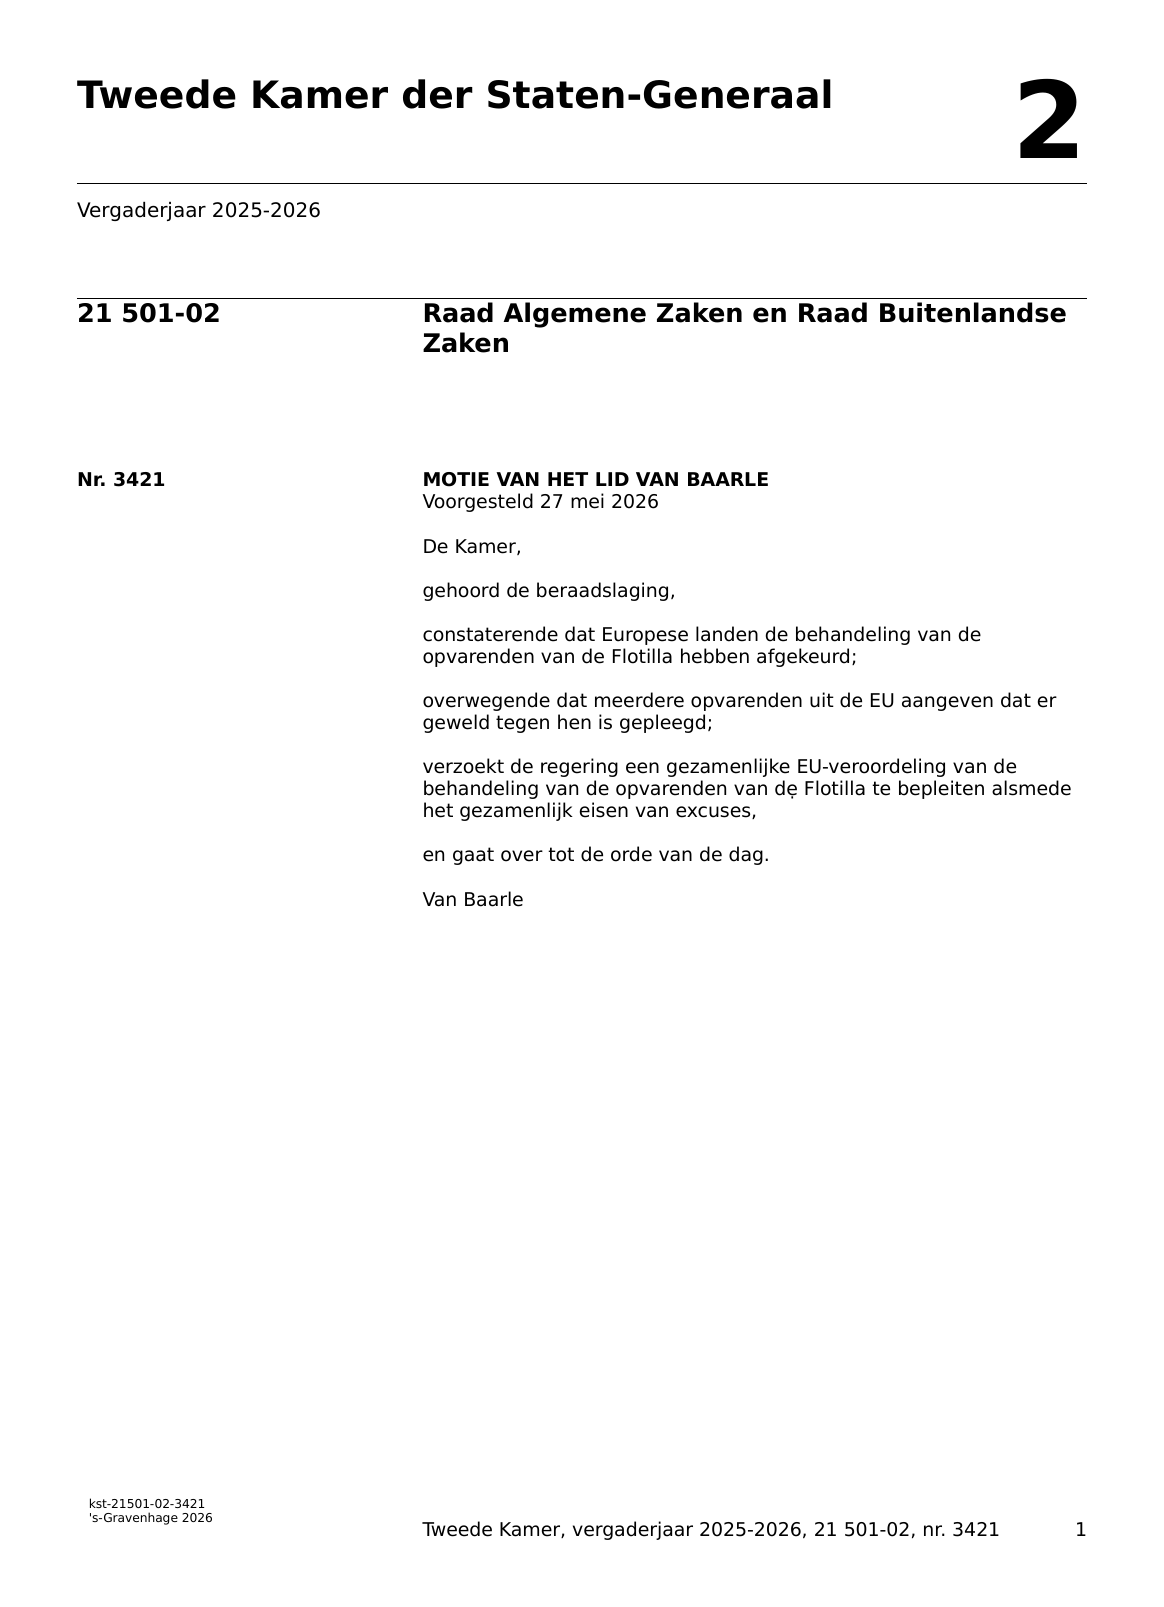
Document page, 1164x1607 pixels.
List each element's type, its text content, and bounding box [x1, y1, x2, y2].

text constaterende dat Europese landen de behandeling van de opvarenden van de Flotilla hebben afgekeurd; [422, 624, 1087, 668]
table_cell Vergaderjaar 2025-2026 [77, 184, 1087, 298]
text Van Baarle [422, 888, 1087, 910]
text 's-Gravenhage 2026 [88, 1511, 323, 1525]
text gehoord de beraadslaging, [422, 580, 1087, 602]
text verzoekt de regering een gezamenlijke EU-veroordeling van de behandeling van de opvarenden van dẹ Flotilla te bepleiten alsmede het gezamenlijk eisen van excuses, [422, 756, 1087, 822]
text Voorgesteld 27 mei 2026 [422, 491, 1087, 513]
subtitle 21 501-02 Raad Algemene Zaken en Raad Buitenlandse Zaken [77, 299, 1087, 358]
text kst-21501-02-3421 [88, 1497, 323, 1511]
text De Kamer, [422, 536, 1087, 557]
text en gaat over tot de orde van de dag. [422, 844, 1087, 866]
table_header 2 [886, 59, 1087, 183]
table_header Tweede Kamer der Staten-Generaal [77, 59, 886, 183]
text overwegende dat meerdere opvarenden uit de EU aangeven dat er geweld tegen hen is gepleegd; [422, 690, 1087, 734]
subtitle Nr. 3421 MOTIE VAN HET LID VAN BAARLE [77, 469, 1087, 491]
